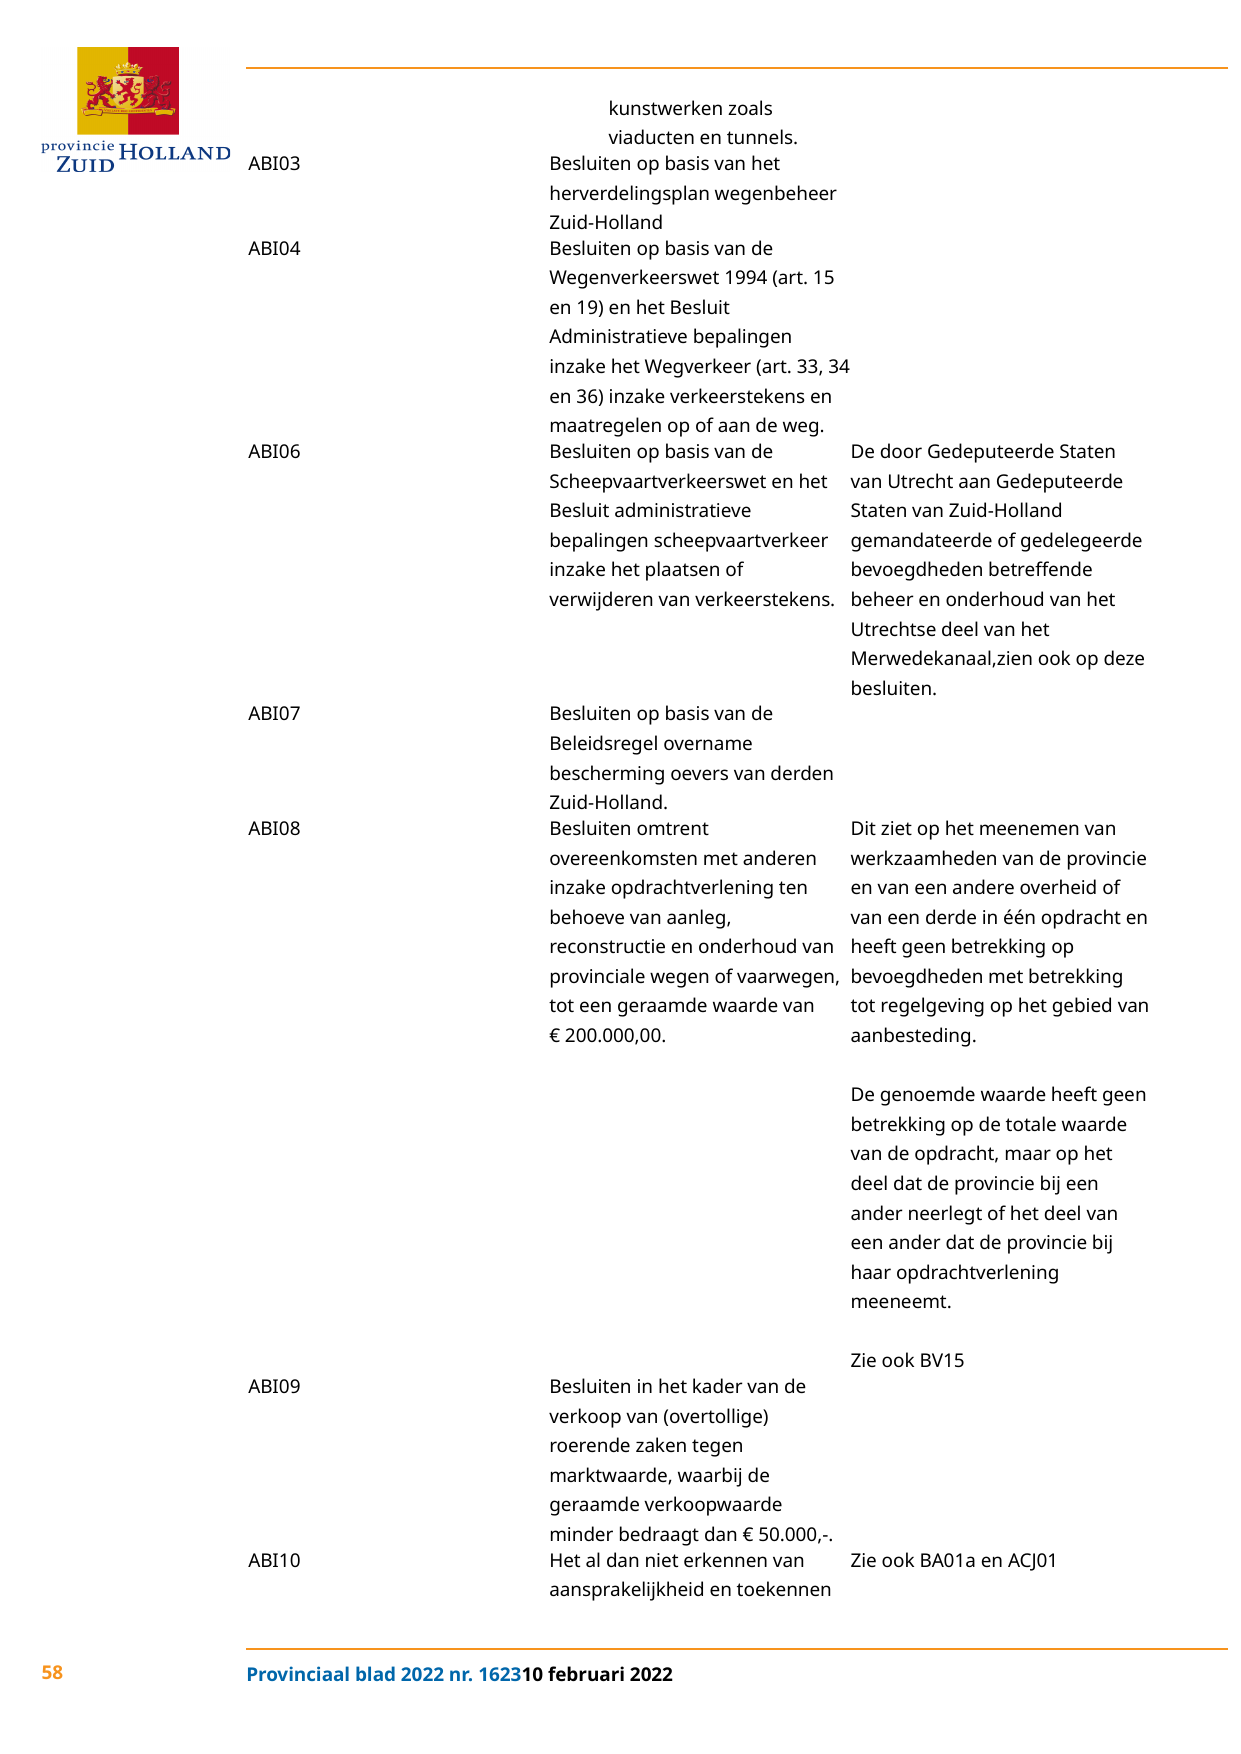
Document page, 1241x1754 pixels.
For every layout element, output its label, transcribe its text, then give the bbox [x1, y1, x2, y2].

table_cell kunstwerken zoals viaducten en tunnels. [549, 95, 850, 150]
picture [41, 47, 231, 172]
table_cell Het al dan niet erkennen van aansprakelijkheid en toekennen [549, 1547, 850, 1602]
table_cell ABI03 [248, 150, 549, 235]
table_cell [850, 95, 1152, 150]
table_cell Besluiten op basis van het herverdelingsplan wegenbeheer Zuid-Holland [549, 150, 850, 235]
table_cell Besluiten omtrent overeenkomsten met anderen inzake opdrachtverlening ten behoeve van aanleg, reconstructie en onderhoud van provinciale wegen of vaarwegen, tot een geraamde waarde van € 200.000,00. [549, 815, 850, 1373]
table_cell ABI07 [248, 701, 549, 815]
table_cell [850, 701, 1152, 815]
table_cell ABI09 [248, 1373, 549, 1547]
table_cell ABI08 [248, 815, 549, 1373]
table_cell Besluiten op basis van de Scheepvaartverkeerswet en het Besluit administratieve bepalingen scheepvaartverkeer inzake het plaatsen of verwijderen van verkeerstekens. [549, 438, 850, 701]
table_cell [850, 1373, 1152, 1547]
table_cell ABI04 [248, 235, 549, 438]
table_cell Besluiten op basis van de Wegenverkeerswet 1994 (art. 15 en 19) en het Besluit Administratieve bepalingen inzake het Wegverkeer (art. 33, 34 en 36) inzake verkeerstekens en maatregelen op of aan de weg. [549, 235, 850, 438]
table_cell ABI06 [248, 438, 549, 701]
table_cell Besluiten op basis van de Beleidsregel overname bescherming oevers van derden Zuid-Holland. [549, 701, 850, 815]
table_cell Zie ook BA01a en ACJ01 [850, 1547, 1152, 1602]
table_cell ABI10 [248, 1547, 549, 1602]
table_cell [850, 150, 1152, 235]
table_cell [850, 235, 1152, 438]
table_cell [248, 95, 549, 150]
table_cell De door Gedeputeerde Staten van Utrecht aan Gedeputeerde Staten van Zuid-Holland gemandateerde of gedelegeerde bevoegdheden betreffende beheer en onderhoud van het Utrechtse deel van het Merwedekanaal,zien ook op deze besluiten. [850, 438, 1152, 701]
table_cell Besluiten in het kader van de verkoop van (overtollige) roerende zaken tegen marktwaarde, waarbij de geraamde verkoopwaarde minder bedraagt dan € 50.000,-. [549, 1373, 850, 1547]
table_cell Dit ziet op het meenemen van werkzaamheden van de provincie en van een andere overheid of van een derde in één opdracht en heeft geen betrekking op bevoegdheden met betrekking tot regelgeving op het gebied van aanbesteding. De genoemde waarde heeft geen betrekking op de totale waarde van de opdracht, maar op het deel dat de provincie bij een ander neerlegt of het deel van een ander dat de provincie bij haar opdrachtverlening meeneemt. Zie ook BV15 [850, 815, 1152, 1373]
